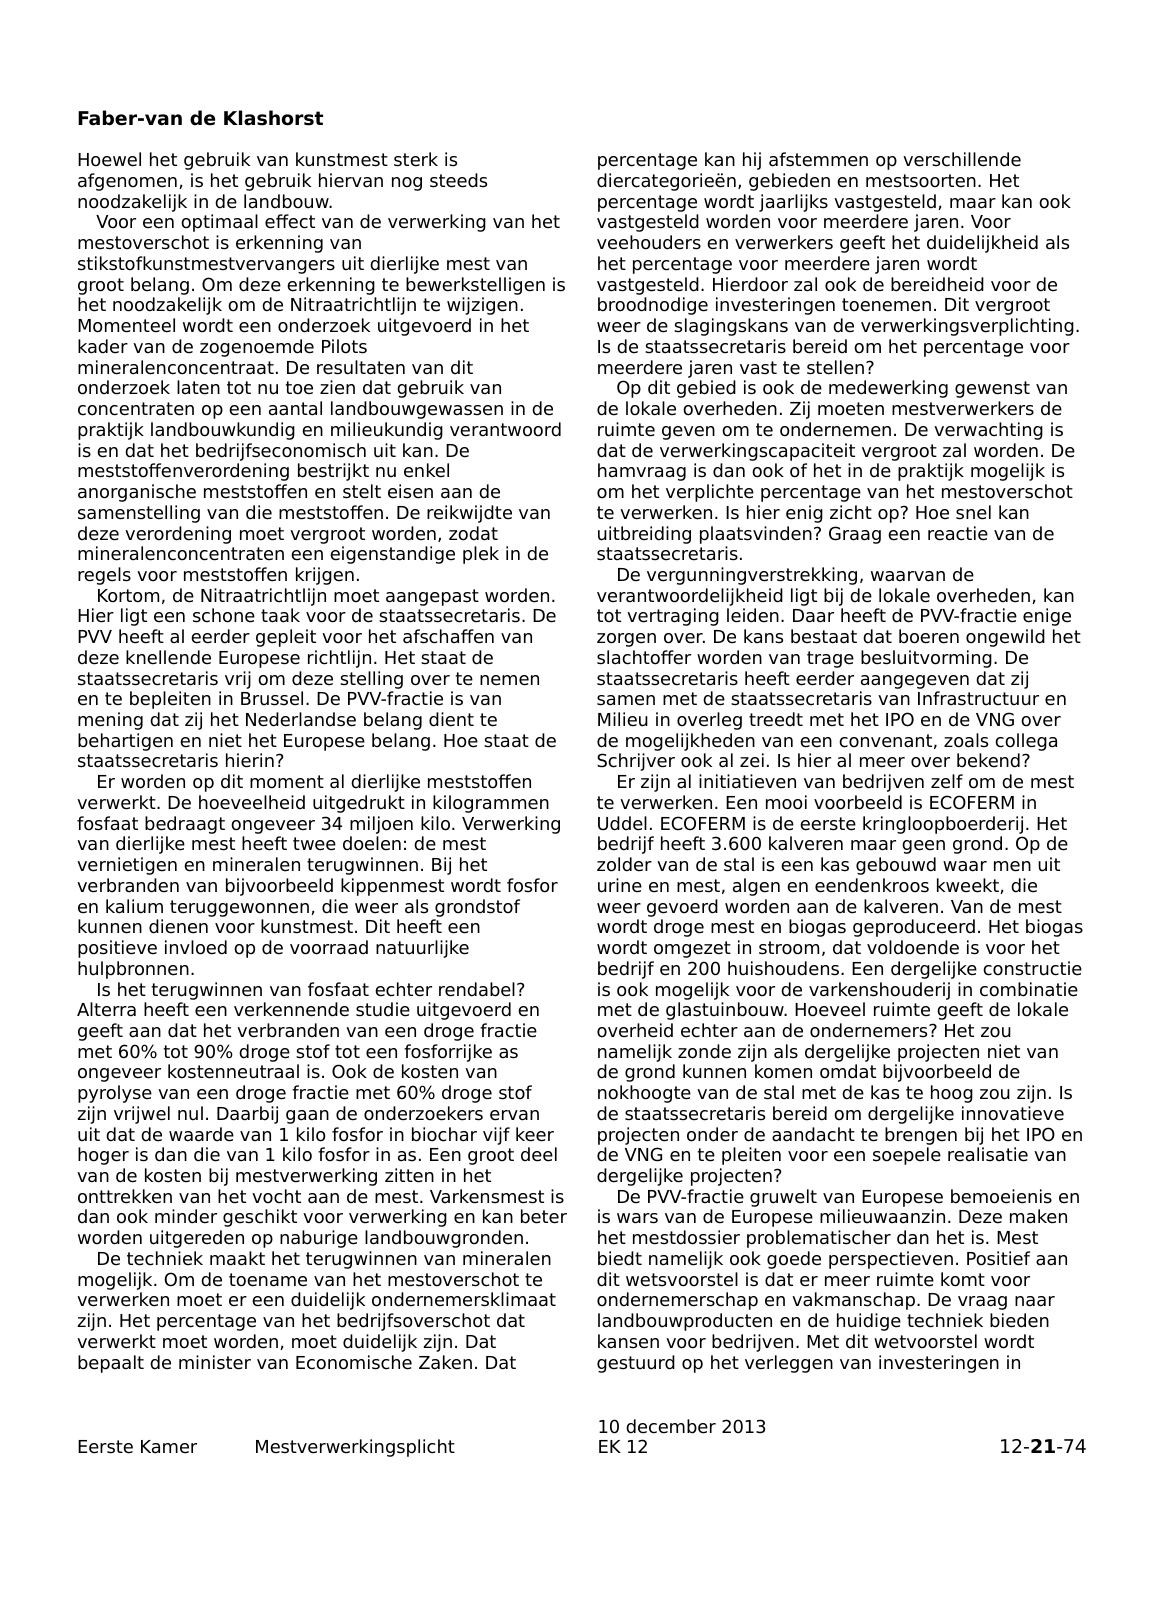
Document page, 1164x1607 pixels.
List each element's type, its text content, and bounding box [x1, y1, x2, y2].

text Er worden op dit moment al dierlijke meststoffen verwerkt. De hoeveelheid uitgedrukt in kilogrammen fosfaat bedraagt ongeveer 34 miljoen kilo. Verwerking van dierlijke mest heeft twee doelen: de mest vernietigen en mineralen terugwinnen. Bij het verbranden van bijvoorbeeld kippenmest wordt fosfor en kalium teruggewonnen, die weer als grondstof kunnen dienen voor kunstmest. Dit heeft een positieve invloed op de voorraad natuurlijke hulpbronnen. [77, 772, 567, 979]
text Hoewel het gebruik van kunstmest sterk is afgenomen, is het gebruik hiervan nog steeds noodzakelijk in de landbouw. [77, 150, 567, 212]
text De vergunningverstrekking, waarvan de verantwoordelijkheid ligt bij de lokale overheden, kan tot vertraging leiden. Daar heeft de PVV-fractie enige zorgen over. De kans bestaat dat boeren ongewild het slachtoffer worden van trage besluitvorming. De staatssecretaris heeft eerder aangegeven dat zij samen met de staatssecretaris van Infrastructuur en Milieu in overleg treedt met het IPO en de VNG over de mogelijkheden van een convenant, zoals collega Schrijver ook al zei. Is hier al meer over bekend? [596, 565, 1087, 772]
text Op dit gebied is ook de medewerking gewenst van de lokale overheden. Zij moeten mestverwerkers de ruimte geven om te ondernemen. De verwachting is dat de verwerkingscapaciteit vergroot zal worden. De hamvraag is dan ook of het in de praktijk mogelijk is om het verplichte percentage van het mestoverschot te verwerken. Is hier enig zicht op? Hoe snel kan uitbreiding plaatsvinden? Graag een reactie van de staatssecretaris. [596, 378, 1087, 565]
text Voor een optimaal effect van de verwerking van het mestoverschot is erkenning van stikstofkunstmestvervangers uit dierlijke mest van groot belang. Om deze erkenning te bewerkstelligen is het noodzakelijk om de Nitraatrichtlijn te wijzigen. Momenteel wordt een onderzoek uitgevoerd in het kader van de zogenoemde Pilots mineralenconcentraat. De resultaten van dit onderzoek laten tot nu toe zien dat gebruik van concentraten op een aantal landbouwgewassen in de praktijk landbouwkundig en milieukundig verantwoord is en dat het bedrijfseconomisch uit kan. De meststoffenverordening bestrijkt nu enkel anorganische meststoffen en stelt eisen aan de samenstelling van die meststoffen. De reikwijdte van deze verordening moet vergroot worden, zodat mineralenconcentraten een eigenstandige plek in de regels voor meststoffen krijgen. [77, 212, 567, 586]
text Er zijn al initiatieven van bedrijven zelf om de mest te verwerken. Een mooi voorbeeld is ECOFERM in Uddel. ECOFERM is de eerste kringloopboerderij. Het bedrijf heeft 3.600 kalveren maar geen grond. Op de zolder van de stal is een kas gebouwd waar men uit urine en mest, algen en eendenkroos kweekt, die weer gevoerd worden aan de kalveren. Van de mest wordt droge mest en biogas geproduceerd. Het biogas wordt omgezet in stroom, dat voldoende is voor het bedrijf en 200 huishoudens. Een dergelijke constructie is ook mogelijk voor de varkenshouderij in combinatie met de glastuinbouw. Hoeveel ruimte geeft de lokale overheid echter aan de ondernemers? Het zou namelijk zonde zijn als dergelijke projecten niet van de grond kunnen komen omdat bijvoorbeeld de nokhoogte van de stal met de kas te hoog zou zijn. Is de staatssecretaris bereid om dergelijke innovatieve projecten onder de aandacht te brengen bij het IPO en de VNG en te pleiten voor een soepele realisatie van dergelijke projecten? [596, 772, 1087, 1187]
text percentage kan hij afstemmen op verschillende diercategorieën, gebieden en mestsoorten. Het percentage wordt jaarlijks vastgesteld, maar kan ook vastgesteld worden voor meerdere jaren. Voor veehouders en verwerkers geeft het duidelijkheid als het percentage voor meerdere jaren wordt vastgesteld. Hierdoor zal ook de bereidheid voor de broodnodige investeringen toenemen. Dit vergroot weer de slagingskans van de verwerkingsverplichting. Is de staatssecretaris bereid om het percentage voor meerdere jaren vast te stellen? [596, 150, 1087, 378]
text Is het terugwinnen van fosfaat echter rendabel? Alterra heeft een verkennende studie uitgevoerd en geeft aan dat het verbranden van een droge fractie met 60% tot 90% droge stof tot een fosforrijke as ongeveer kostenneutraal is. Ook de kosten van pyrolyse van een droge fractie met 60% droge stof zijn vrijwel nul. Daarbij gaan de onderzoekers ervan uit dat de waarde van 1 kilo fosfor in biochar vijf keer hoger is dan die van 1 kilo fosfor in as. Een groot deel van de kosten bij mestverwerking zitten in het onttrekken van het vocht aan de mest. Varkensmest is dan ook minder geschikt voor verwerking en kan beter worden uitgereden op naburige landbouwgronden. [77, 979, 567, 1249]
text De techniek maakt het terugwinnen van mineralen mogelijk. Om de toename van het mestoverschot te verwerken moet er een duidelijk ondernemersklimaat zijn. Het percentage van het bedrijfsoverschot dat verwerkt moet worden, moet duidelijk zijn. Dat bepaalt de minister van Economische Zaken. Dat [77, 1249, 567, 1373]
text Kortom, de Nitraatrichtlijn moet aangepast worden. Hier ligt een schone taak voor de staatssecretaris. De PVV heeft al eerder gepleit voor het afschaffen van deze knellende Europese richtlijn. Het staat de staatssecretaris vrij om deze stelling over te nemen en te bepleiten in Brussel. De PVV-fractie is van mening dat zij het Nederlandse belang dient te behartigen en niet het Europese belang. Hoe staat de staatssecretaris hierin? [77, 586, 567, 772]
text De PVV-fractie gruwelt van Europese bemoeienis en is wars van de Europese milieuwaanzin. Deze maken het mestdossier problematischer dan het is. Mest biedt namelijk ook goede perspectieven. Positief aan dit wetsvoorstel is dat er meer ruimte komt voor ondernemerschap en vakmanschap. De vraag naar landbouwproducten en de huidige techniek bieden kansen voor bedrijven. Met dit wetvoorstel wordt gestuurd op het verleggen van investeringen in [596, 1187, 1087, 1373]
